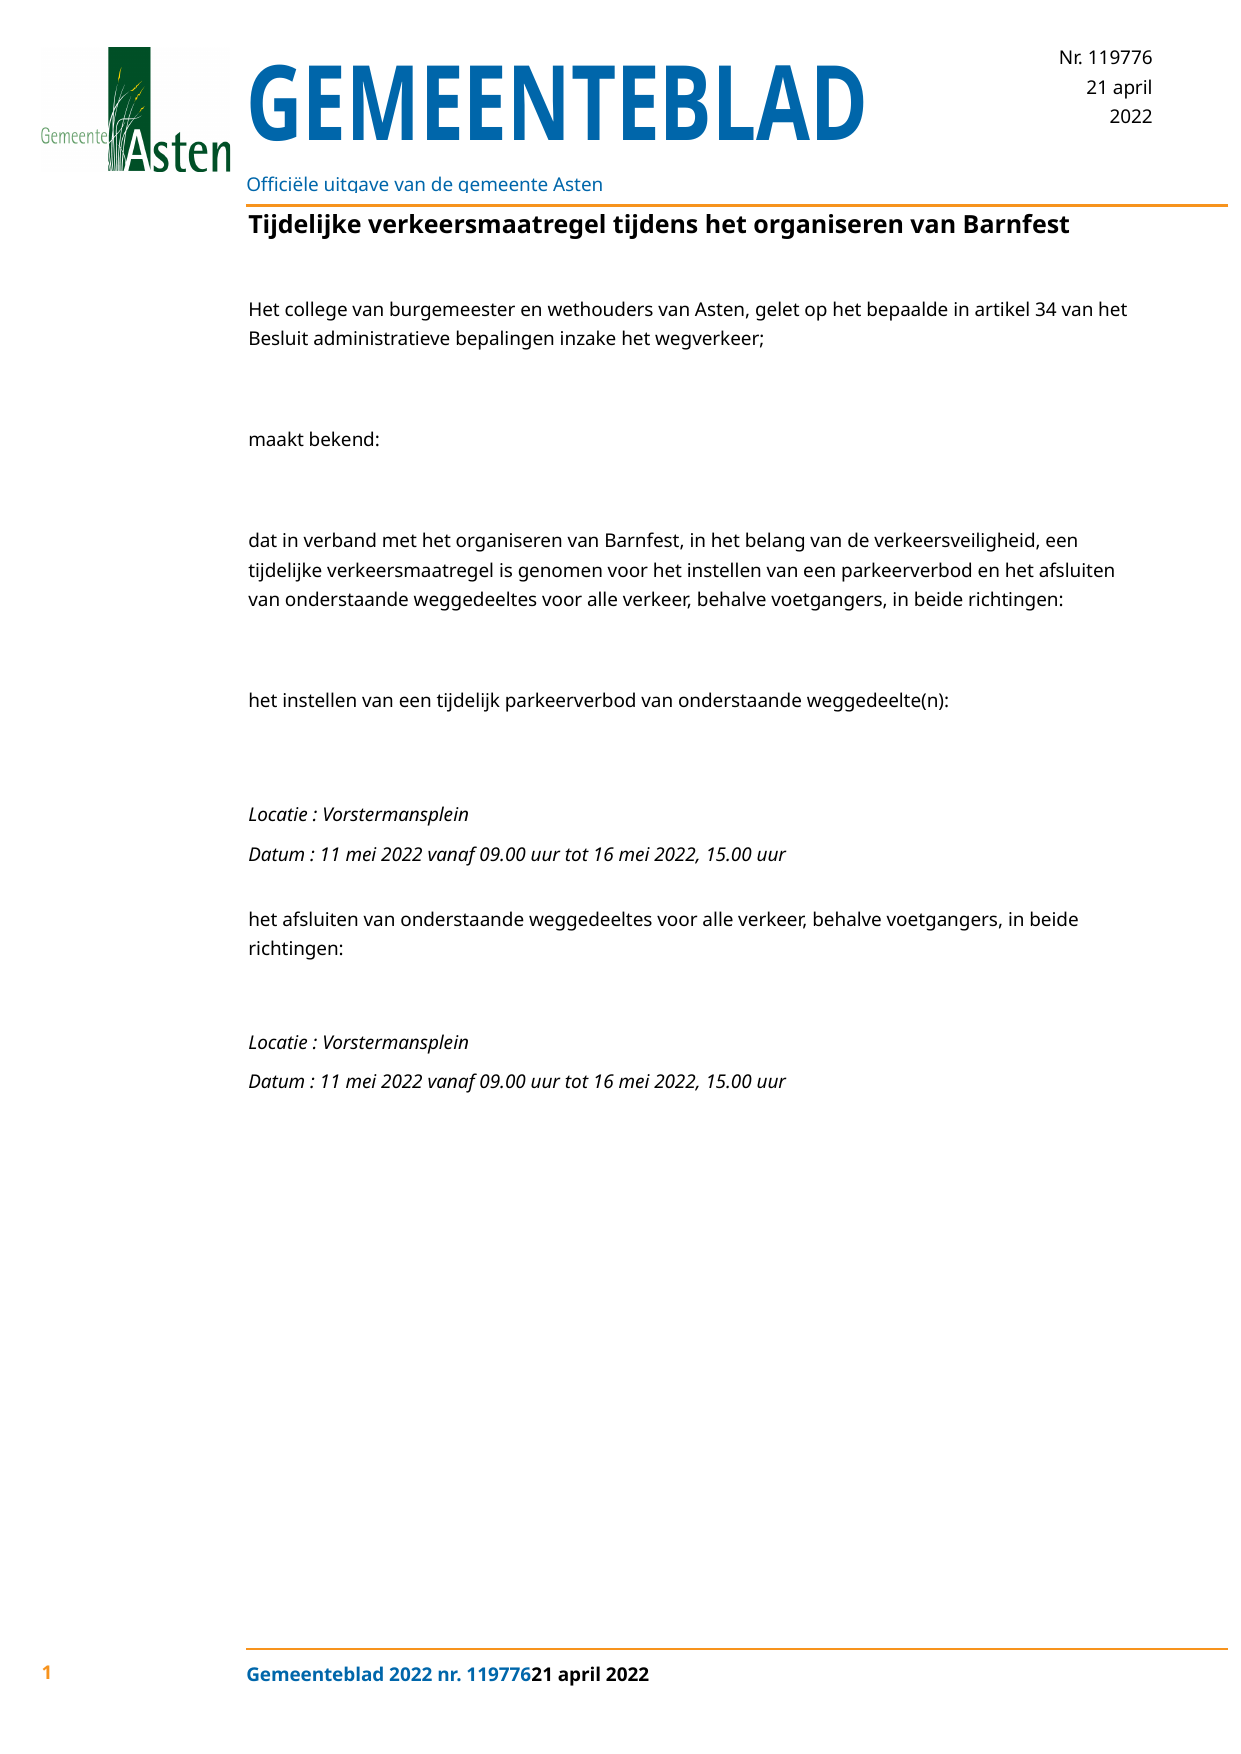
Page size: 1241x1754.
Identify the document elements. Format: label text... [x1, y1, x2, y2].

text maakt bekend: [248, 426, 1152, 452]
picture [41, 47, 231, 172]
text Locatie : Vorstermansplein [248, 1029, 1152, 1055]
text Datum : 11 mei 2022 vanaf 09.00 uur tot 16 mei 2022, 15.00 uur [248, 1068, 1152, 1094]
text het afsluiten van onderstaande weggedeeltes voor alle verkeer, behalve voetgangers, in beide richtingen: [248, 906, 1152, 961]
text Locatie : Vorstermansplein [248, 802, 1152, 827]
text dat in verband met het organiseren van Barnfest, in het belang van de verkeersveiligheid, een tijdelijke verkeersmaatregel is genomen voor het instellen van een parkeerverbod en het afsluiten van onderstaande weggedeeltes voor alle verkeer, behalve voetgangers, in beide richtingen: [248, 527, 1152, 612]
text Tijdelijke verkeersmaatregel tijdens het organiseren van Barnfest [248, 207, 1152, 241]
text Het college van burgemeester en wethouders van Asten, gelet op het bepaalde in artikel 34 van het Besluit administratieve bepalingen inzake het wegverkeer; [248, 296, 1152, 351]
text Datum : 11 mei 2022 vanaf 09.00 uur tot 16 mei 2022, 15.00 uur [248, 841, 1152, 867]
text het instellen van een tijdelijk parkeerverbod van onderstaande weggedeelte(n): [248, 687, 1152, 713]
